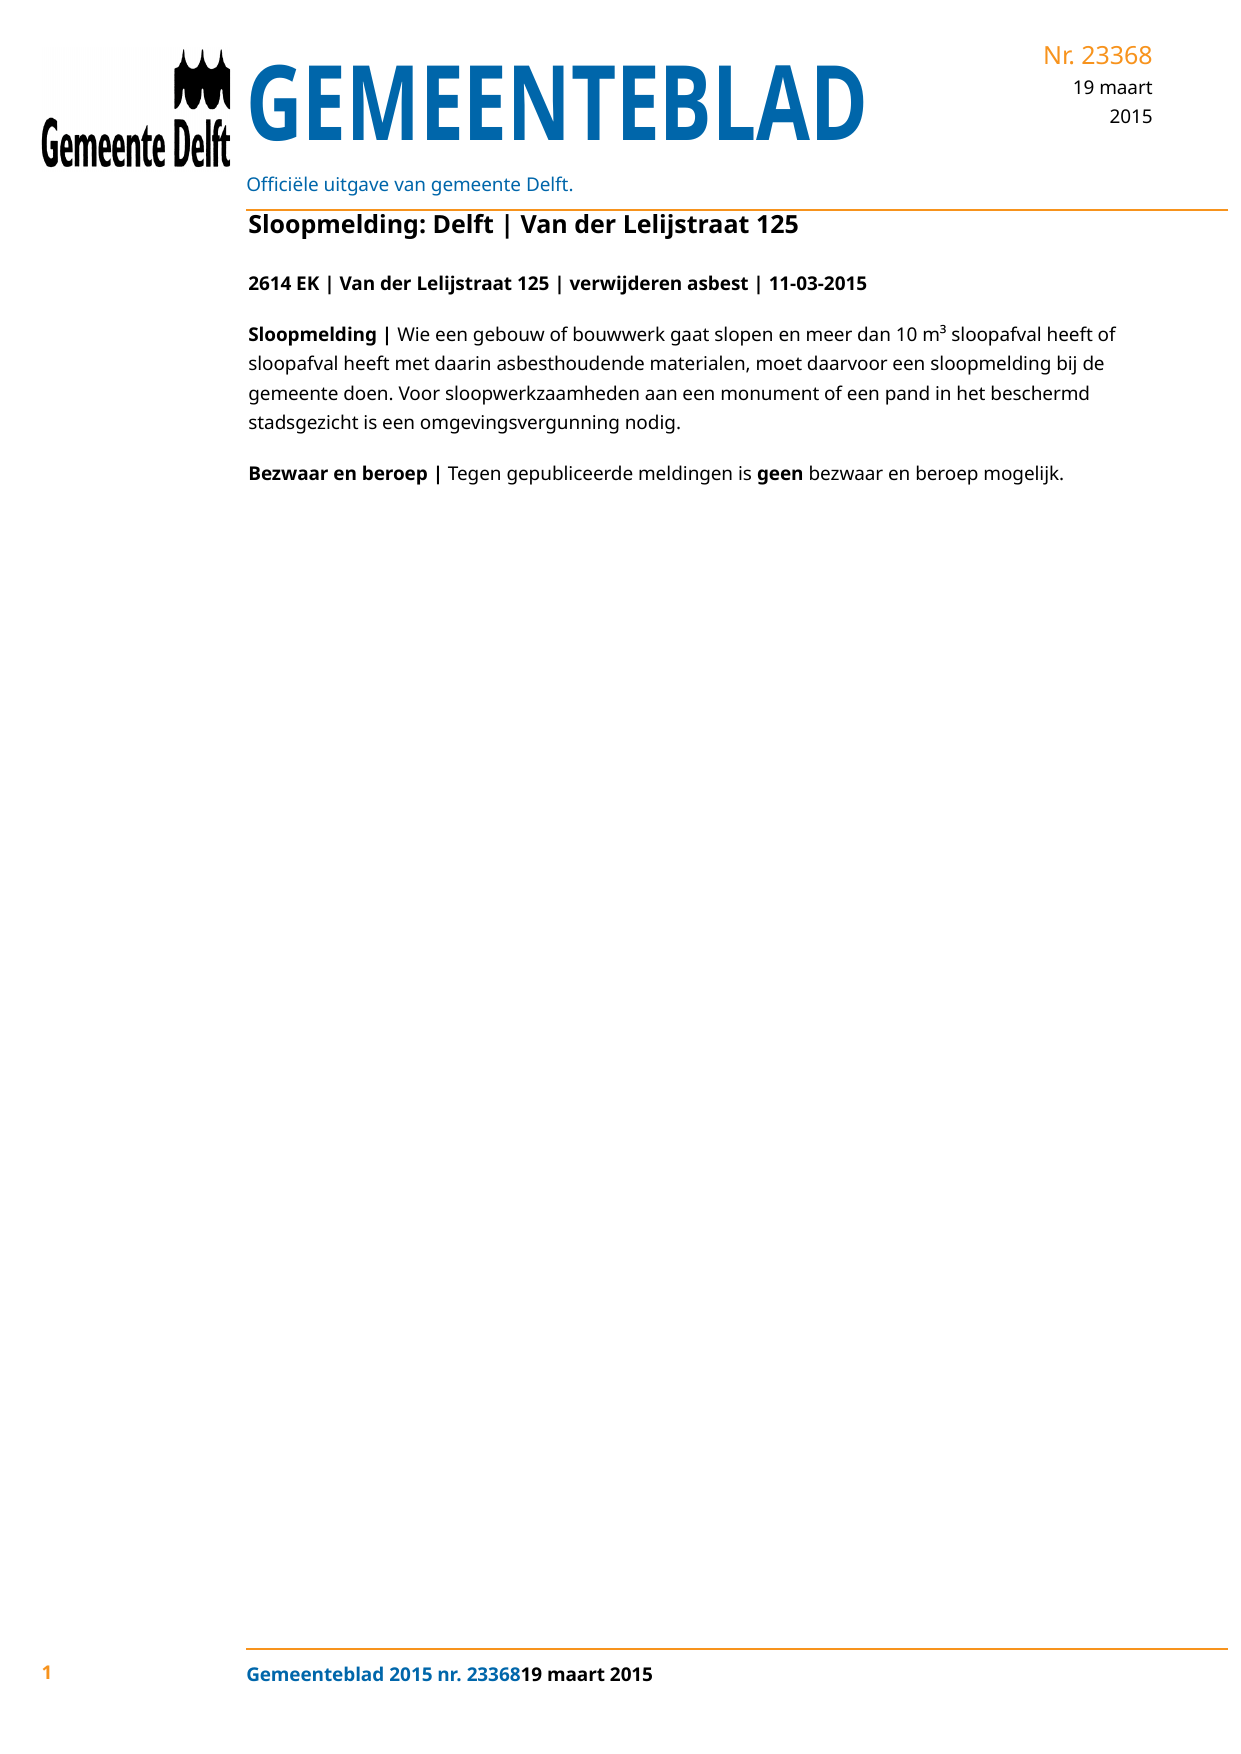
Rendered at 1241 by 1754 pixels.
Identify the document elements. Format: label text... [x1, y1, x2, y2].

text Sloopmelding: Delft | Van der Lelijstraat 125 [248, 211, 1152, 241]
text Bezwaar en beroep | Tegen gepubliceerde meldingen is geen bezwaar en beroep mogelijk. [248, 460, 1152, 486]
picture [41, 47, 231, 172]
text 2614 EK | Van der Lelijstraat 125 | verwijderen asbest | 11-03-2015 [248, 270, 1152, 296]
text Sloopmelding | Wie een gebouw of bouwwerk gaat slopen en meer dan 10 m³ sloopafval heeft of sloopafval heeft met daarin asbesthoudende materialen, moet daarvoor een sloopmelding bij de gemeente doen. Voor sloopwerkzaamheden aan een monument of een pand in het beschermd stadsgezicht is een omgevingsvergunning nodig. [248, 321, 1152, 435]
